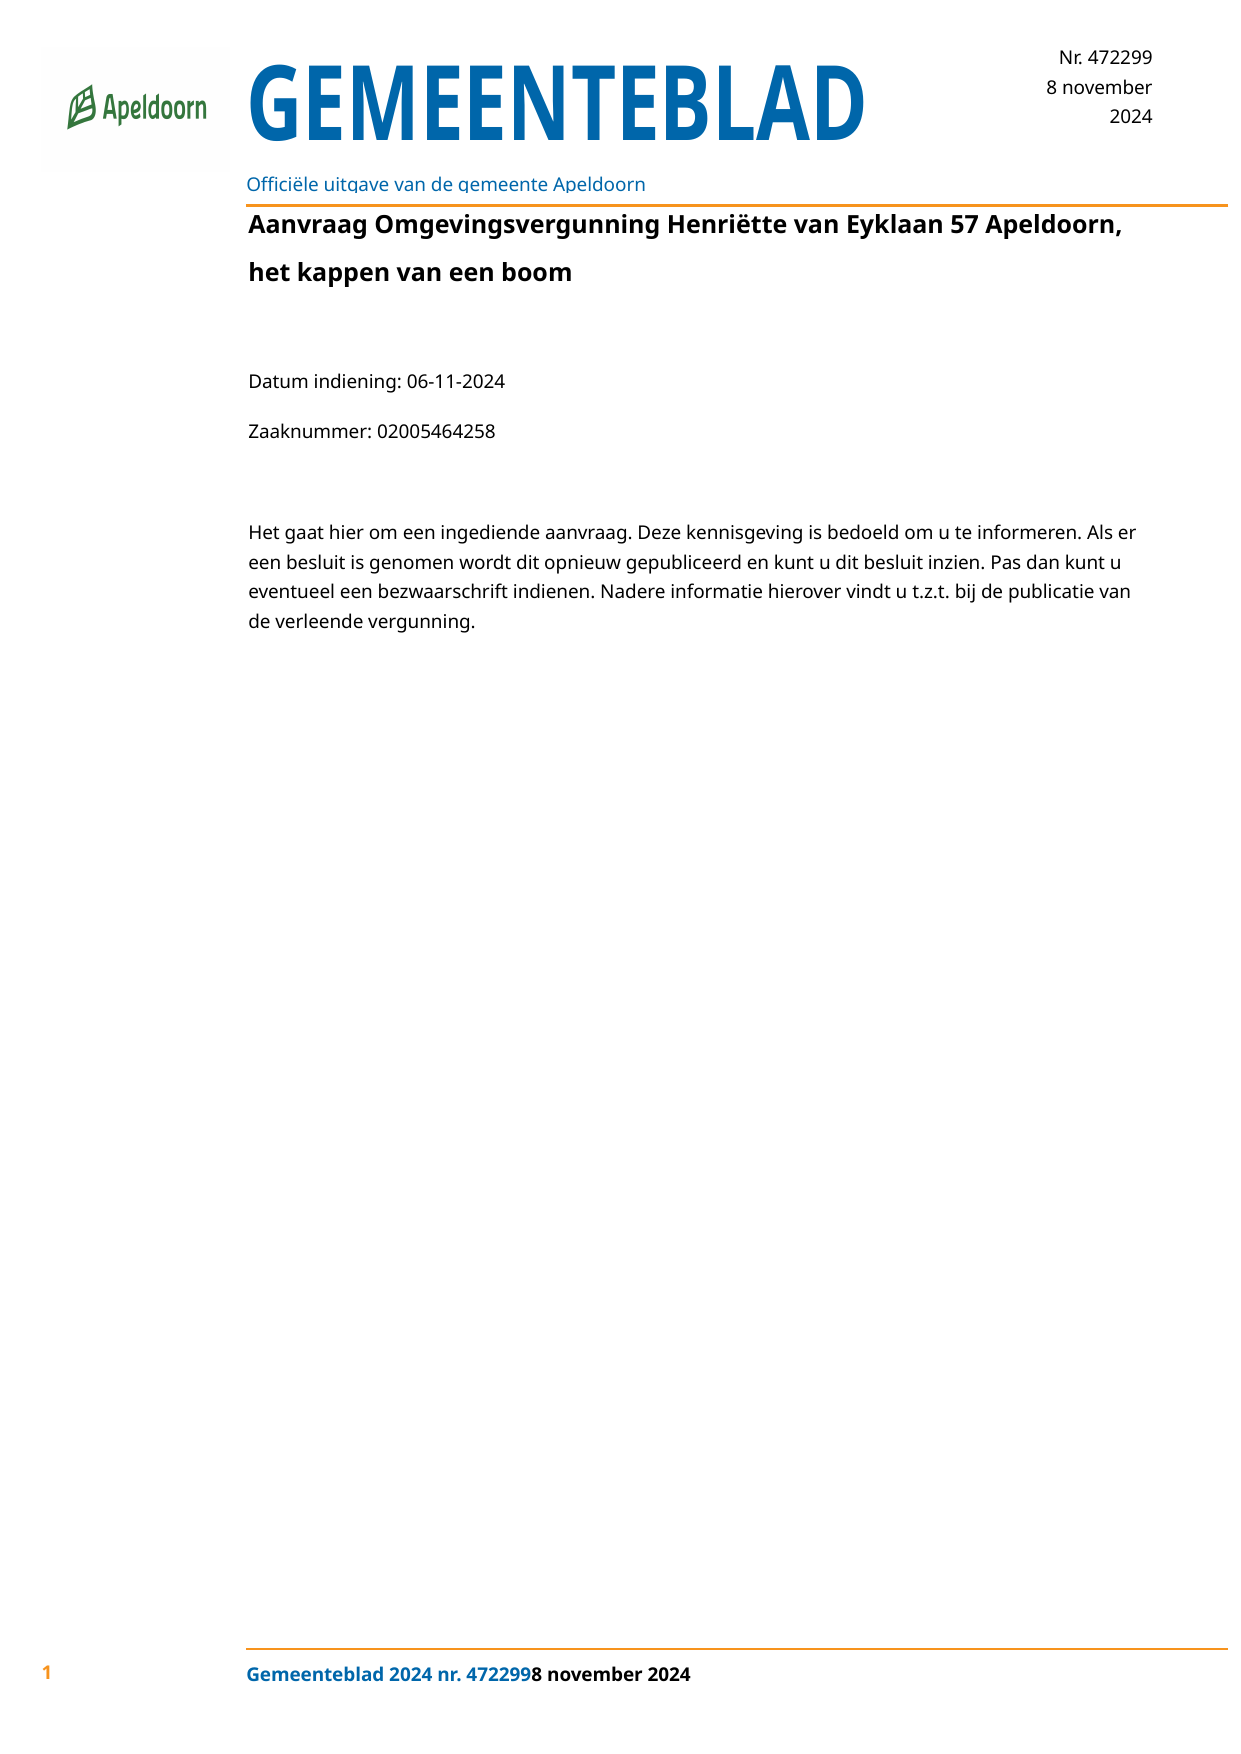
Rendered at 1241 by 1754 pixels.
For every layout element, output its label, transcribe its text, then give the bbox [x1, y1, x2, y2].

text Datum indiening: 06-11-2024 [248, 368, 1152, 394]
text Aanvraag Omgevingsvergunning Henriëtte van Eyklaan 57 Apeldoorn, het kappen van een boom [248, 207, 1152, 288]
text Zaaknummer: 02005464258 [248, 419, 1152, 444]
text Het gaat hier om een ingediende aanvraag. Deze kennisgeving is bedoeld om u te informeren. Als er een besluit is genomen wordt dit opnieuw gepubliceerd en kunt u dit besluit inzien. Pas dan kunt u eventueel een bezwaarschrift indienen. Nadere informatie hierover vindt u t.z.t. bij de publicatie van de verleende vergunning. [248, 519, 1152, 634]
picture [41, 47, 231, 172]
